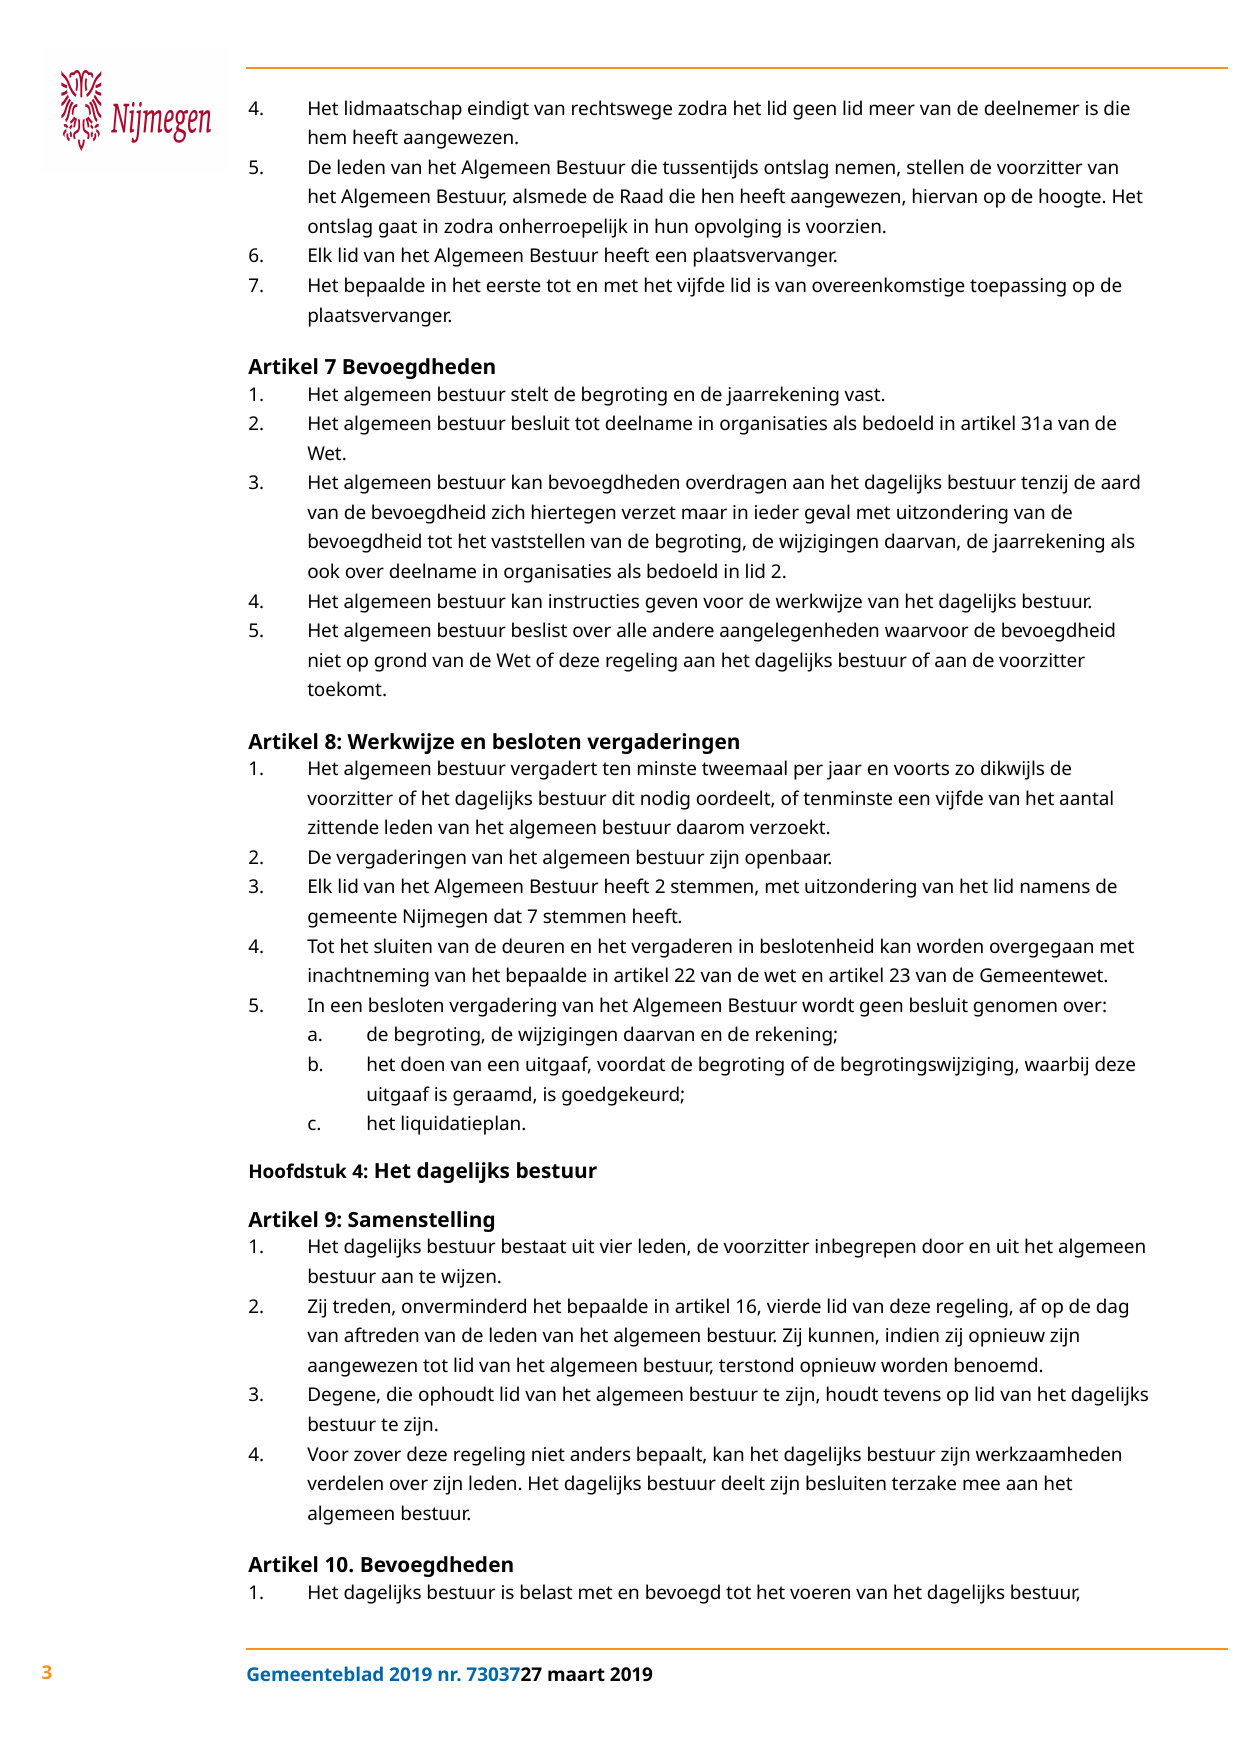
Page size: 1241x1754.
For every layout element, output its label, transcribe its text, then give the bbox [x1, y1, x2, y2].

list Het algemeen bestuur vergadert ten minste tweemaal per jaar en voorts zo dikwijls de voorzitter of het dagelijks bestuur dit nodig oordeelt, of tenminste een vijfde van het aantal zittende leden van het algemeen bestuur daarom verzoekt. [248, 755, 1152, 840]
list Het lidmaatschap eindigt van rechtswege zodra het lid geen lid meer van de deelnemer is die hem heeft aangewezen. [248, 95, 1152, 150]
text Artikel 9: Samenstelling [248, 1205, 1152, 1234]
list Het bepaalde in het eerste tot en met het vijfde lid is van overeenkomstige toepassing op de plaatsvervanger. [248, 272, 1152, 328]
text Artikel 8: Werkwijze en besloten vergaderingen [248, 727, 1152, 755]
list In een besloten vergadering van het Algemeen Bestuur wordt geen besluit genomen over: [248, 992, 1152, 1018]
picture [41, 47, 231, 172]
list Het algemeen bestuur kan bevoegdheden overdragen aan het dagelijks bestuur tenzij de aard van de bevoegdheid zich hiertegen verzet maar in ieder geval met uitzondering van de bevoegdheid tot het vaststellen van de begroting, de wijzigingen daarvan, de jaarrekening als ook over deelname in organisaties als bedoeld in lid 2. [248, 469, 1152, 584]
list De vergaderingen van het algemeen bestuur zijn openbaar. [248, 844, 1152, 870]
list Het dagelijks bestuur is belast met en bevoegd tot het voeren van het dagelijks bestuur, [248, 1579, 1152, 1604]
list De leden van het Algemeen Bestuur die tussentijds ontslag nemen, stellen de voorzitter van het Algemeen Bestuur, alsmede de Raad die hen heeft aangewezen, hiervan op de hoogte. Het ontslag gaat in zodra onherroepelijk in hun opvolging is voorzien. [248, 154, 1152, 239]
list de begroting, de wijzigingen daarvan en de rekening; [307, 1022, 1152, 1047]
list Het algemeen bestuur besluit tot deelname in organisaties als bedoeld in artikel 31a van de Wet. [248, 410, 1152, 466]
list Zij treden, onverminderd het bepaalde in artikel 16, vierde lid van deze regeling, af op de dag van aftreden van de leden van het algemeen bestuur. Zij kunnen, indien zij opnieuw zijn aangewezen tot lid van het algemeen bestuur, terstond opnieuw worden benoemd. [248, 1293, 1152, 1378]
list Elk lid van het Algemeen Bestuur heeft een plaatsvervanger. [248, 243, 1152, 268]
list Tot het sluiten van de deuren en het vergaderen in beslotenheid kan worden overgegaan met inachtneming van het bepaalde in artikel 22 van de wet en artikel 23 van de Gemeentewet. [248, 933, 1152, 988]
list het doen van een uitgaaf, voordat de begroting of de begrotingswijziging, waarbij deze uitgaaf is geraamd, is goedgekeurd; [307, 1051, 1152, 1107]
list Het dagelijks bestuur bestaat uit vier leden, de voorzitter inbegrepen door en uit het algemeen bestuur aan te wijzen. [248, 1234, 1152, 1289]
list Het algemeen bestuur kan instructies geven voor de werkwijze van het dagelijks bestuur. [248, 588, 1152, 613]
list Voor zover deze regeling niet anders bepaalt, kan het dagelijks bestuur zijn werkzaamheden verdelen over zijn leden. Het dagelijks bestuur deelt zijn besluiten terzake mee aan het algemeen bestuur. [248, 1441, 1152, 1526]
list Degene, die ophoudt lid van het algemeen bestuur te zijn, houdt tevens op lid van het dagelijks bestuur te zijn. [248, 1382, 1152, 1437]
text Artikel 7 Bevoegdheden [248, 352, 1152, 381]
text Hoofdstuk 4: Het dagelijks bestuur [248, 1156, 1152, 1184]
list Elk lid van het Algemeen Bestuur heeft 2 stemmen, met uitzondering van het lid namens de gemeente Nijmegen dat 7 stemmen heeft. [248, 874, 1152, 929]
list Het algemeen bestuur stelt de begroting en de jaarrekening vast. [248, 381, 1152, 406]
list het liquidatieplan. [307, 1110, 1152, 1136]
list Het algemeen bestuur beslist over alle andere aangelegenheden waarvoor de bevoegdheid niet op grond van de Wet of deze regeling aan het dagelijks bestuur of aan de voorzitter toekomt. [248, 617, 1152, 702]
text Artikel 10. Bevoegdheden [248, 1550, 1152, 1579]
